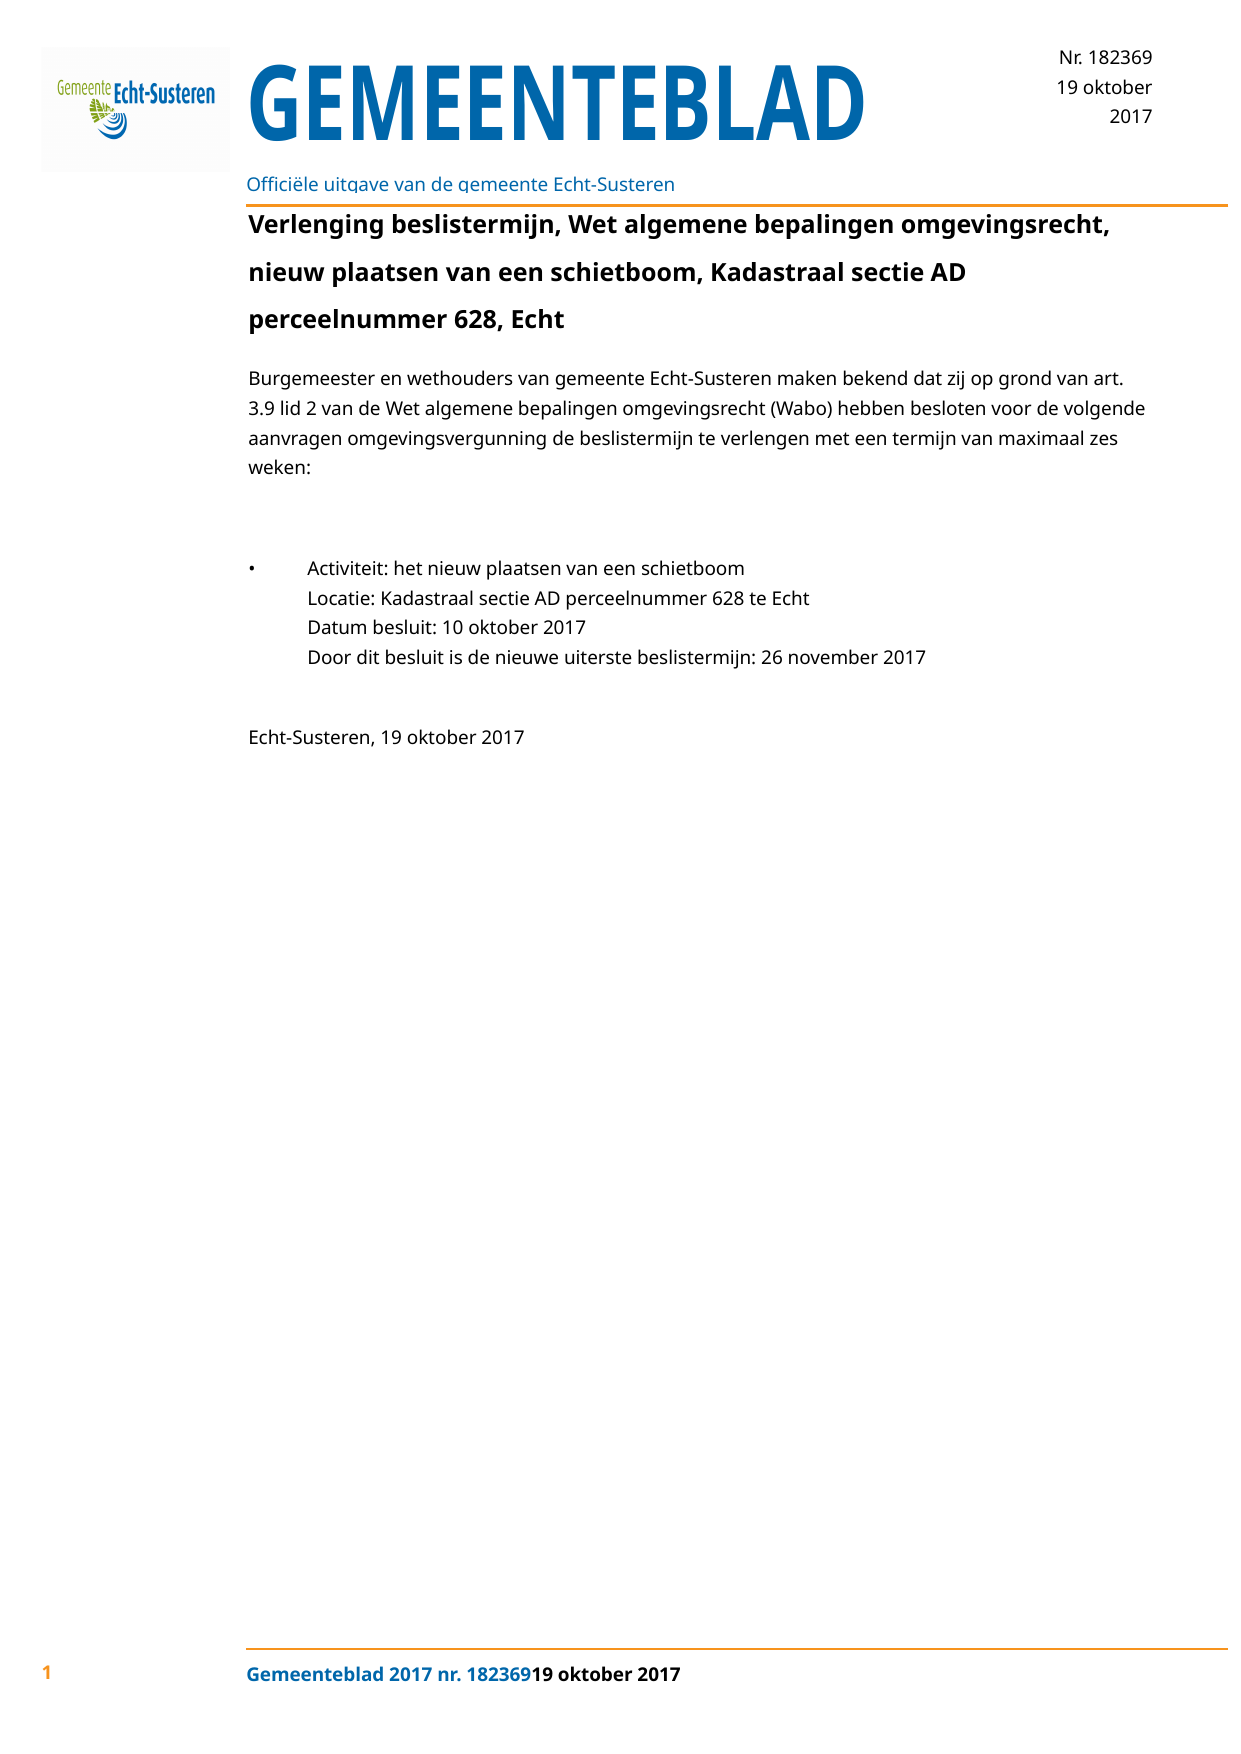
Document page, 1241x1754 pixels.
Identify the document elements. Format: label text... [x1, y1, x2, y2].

text Echt-Susteren, 19 oktober 2017 [248, 724, 1152, 749]
list Locatie: Kadastraal sectie AD perceelnummer 628 te Echt [248, 585, 1152, 610]
picture [41, 47, 231, 172]
text Verlenging beslistermijn, Wet algemene bepalingen omgevingsrecht, nieuw plaatsen van een schietboom, Kadastraal sectie AD perceelnummer 628, Echt [248, 207, 1152, 336]
text Burgemeester en wethouders van gemeente Echt-Susteren maken bekend dat zij op grond van art. 3.9 lid 2 van de Wet algemene bepalingen omgevingsrecht (Wabo) hebben besloten voor de volgende aanvragen omgevingsvergunning de beslistermijn te verlengen met een termijn van maximaal zes weken: [248, 366, 1152, 480]
list Activiteit: het nieuw plaatsen van een schietboom [248, 555, 1152, 581]
list Door dit besluit is de nieuwe uiterste beslistermijn: 26 november 2017 [248, 644, 1152, 669]
list Datum besluit: 10 oktober 2017 [248, 614, 1152, 640]
